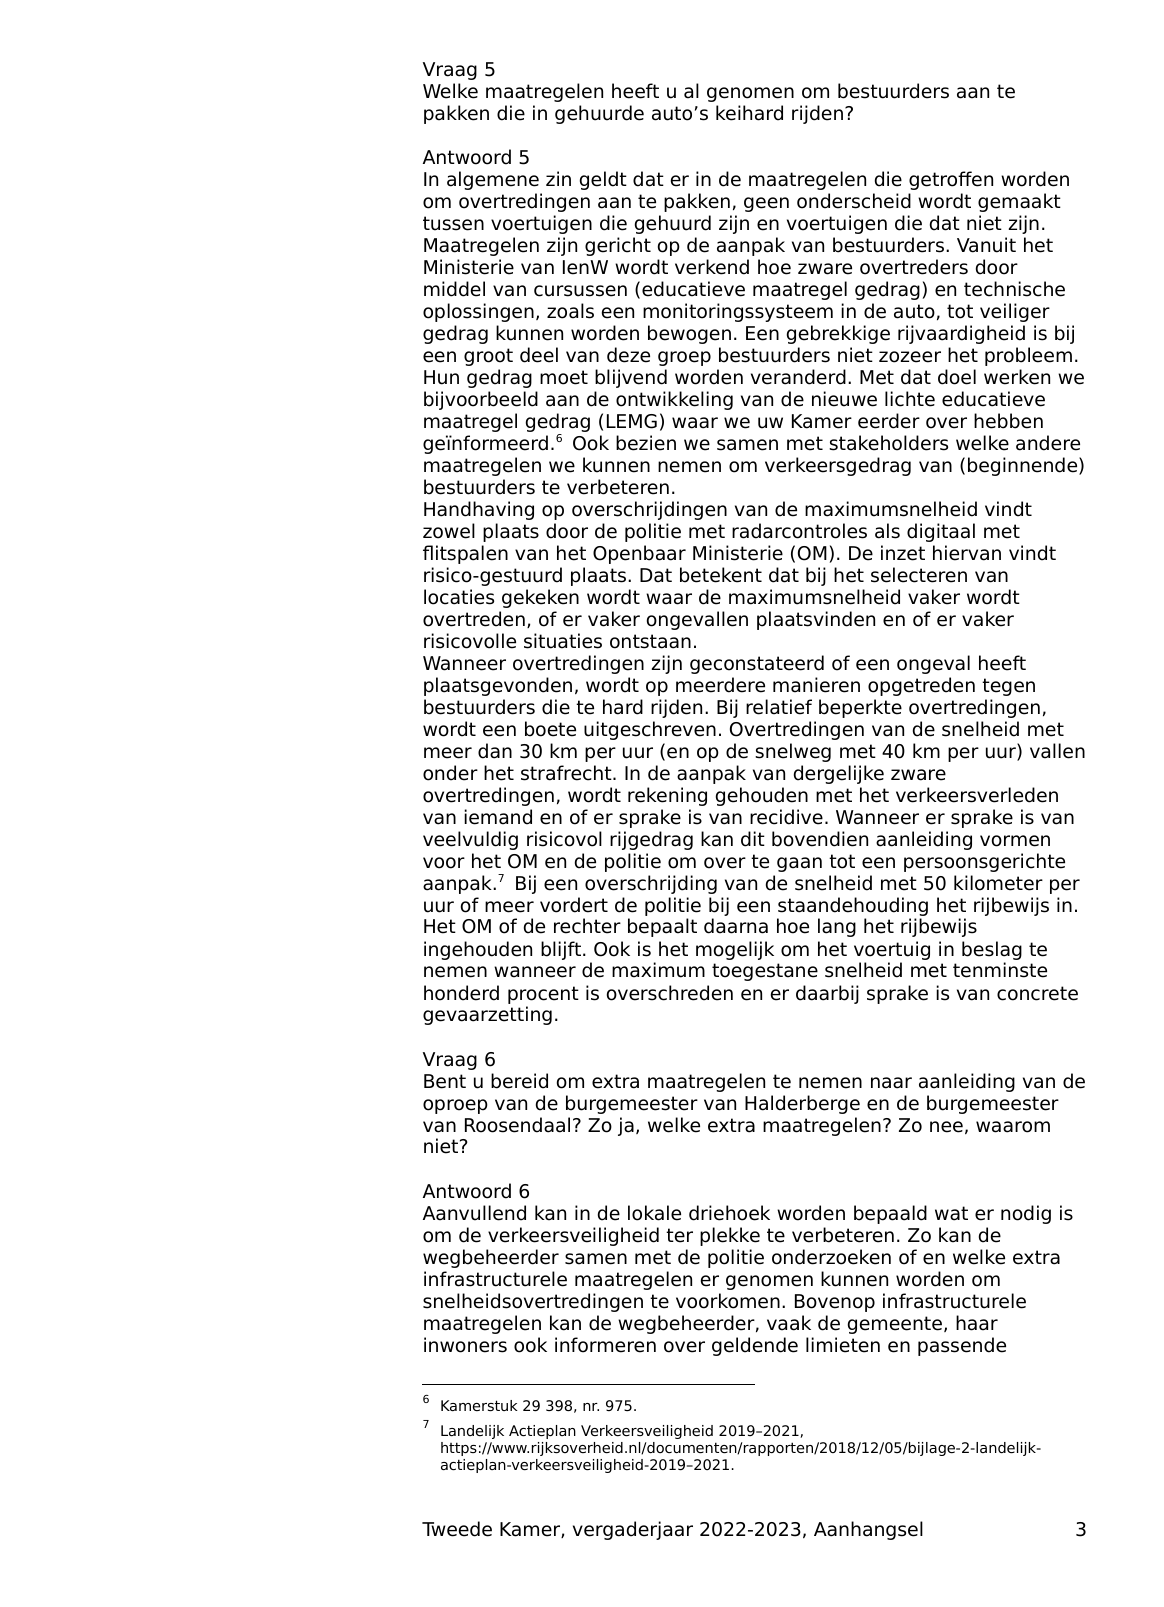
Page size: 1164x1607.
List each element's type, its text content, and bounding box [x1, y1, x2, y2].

text Bent u bereid om extra maatregelen te nemen naar aanleiding van de oproep van de burgemeester van Halderberge en de burgemeester van Roosendaal? Zo ja, welke extra maatregelen? Zo nee, waarom niet? [422, 1071, 1087, 1158]
text Antwoord 6 [422, 1181, 1087, 1203]
text Wanneer overtredingen zijn geconstateerd of een ongeval heeft plaatsgevonden, wordt op meerdere manieren opgetreden tegen bestuurders die te hard rijden. Bij relatief beperkte overtredingen, wordt een boete uitgeschreven. Overtredingen van de snelheid met meer dan 30 km per uur (en op de snelweg met 40 km per uur) vallen onder het strafrecht. In de aanpak van dergelijke zware overtredingen, wordt rekening gehouden met het verkeersverleden van iemand en of er sprake is van recidive. Wanneer er sprake is van veelvuldig risicovol rijgedrag kan dit bovendien aanleiding vormen voor het OM en de politie om over te gaan tot een persoonsgerichte aanpak. Bij een overschrijding van de snelheid met 50 kilometer per uur of meer vordert de politie bij een staandehouding het rijbewijs in. Het OM of de rechter bepaalt daarna hoe lang het rijbewijs ingehouden blijft. Ook is het mogelijk om het voertuig in beslag te nemen wanneer de maximum toegestane snelheid met tenminste honderd procent is overschreden en er daarbij sprake is van concrete gevaarzetting. [422, 653, 1087, 1026]
text Antwoord 5 [422, 147, 1087, 169]
text Aanvullend kan in de lokale driehoek worden bepaald wat er nodig is om de verkeersveiligheid ter plekke te verbeteren. Zo kan de wegbeheerder samen met de politie onderzoeken of en welke extra infrastructurele maatregelen er genomen kunnen worden om snelheidsovertredingen te voorkomen. Bovenop infrastructurele maatregelen kan de wegbeheerder, vaak de gemeente, haar inwoners ook informeren over geldende limieten en passende [422, 1203, 1087, 1356]
text In algemene zin geldt dat er in de maatregelen die getroffen worden om overtredingen aan te pakken, geen onderscheid wordt gemaakt tussen voertuigen die gehuurd zijn en voertuigen die dat niet zijn. Maatregelen zijn gericht op de aanpak van bestuurders. Vanuit het Ministerie van IenW wordt verkend hoe zware overtreders door middel van cursussen (educatieve maatregel gedrag) en technische oplossingen, zoals een monitoringssysteem in de auto, tot veiliger gedrag kunnen worden bewogen. Een gebrekkige rijvaardigheid is bij een groot deel van deze groep bestuurders niet zozeer het probleem. Hun gedrag moet blijvend worden veranderd. Met dat doel werken we bijvoorbeeld aan de ontwikkeling van de nieuwe lichte educatieve maatregel gedrag (LEMG) waar we uw Kamer eerder over hebben geïnformeerd. Ook bezien we samen met stakeholders welke andere maatregelen we kunnen nemen om verkeersgedrag van (beginnende) bestuurders te verbeteren. [422, 169, 1087, 499]
text Vraag 5 [422, 59, 1087, 81]
text Welke maatregelen heeft u al genomen om bestuurders aan te pakken die in gehuurde auto’s keihard rijden? [422, 81, 1087, 125]
text Kamerstuk 29 398, nr. 975. [422, 1393, 1087, 1416]
text Landelijk Actieplan Verkeersveiligheid 2019–2021, https://www.rijksoverheid.nl/documenten/rapporten/2018/12/05/bijlage-2-landelijk-actieplan-verkeersveiligheid-2019–2021. [422, 1418, 1087, 1474]
text Vraag 6 [422, 1048, 1087, 1071]
text Handhaving op overschrijdingen van de maximumsnelheid vindt zowel plaats door de politie met radarcontroles als digitaal met flitspalen van het Openbaar Ministerie (OM). De inzet hiervan vindt risico-gestuurd plaats. Dat betekent dat bij het selecteren van locaties gekeken wordt waar de maximumsnelheid vaker wordt overtreden, of er vaker ongevallen plaatsvinden en of er vaker risicovolle situaties ontstaan. [422, 499, 1087, 653]
